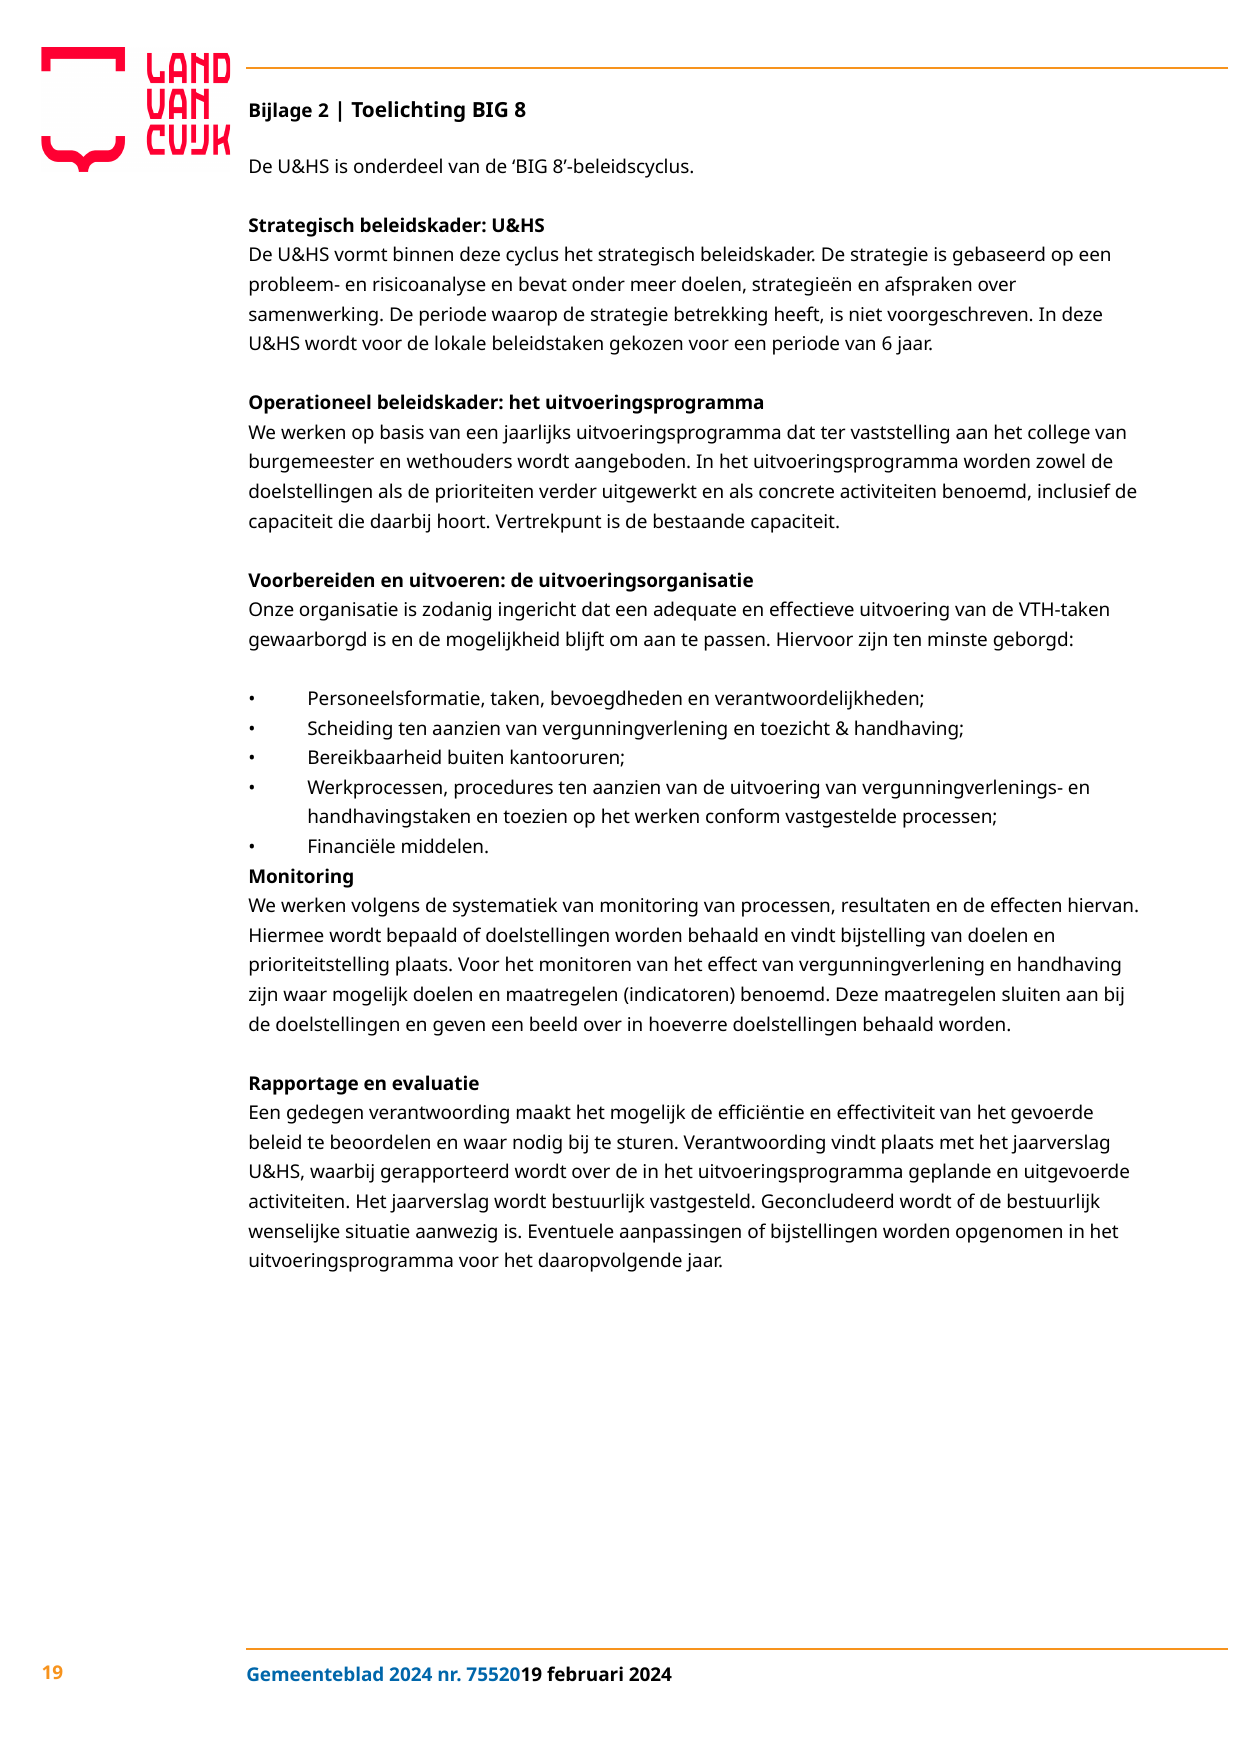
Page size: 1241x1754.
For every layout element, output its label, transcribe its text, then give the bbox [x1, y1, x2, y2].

text Voorbereiden en uitvoeren: de uitvoeringsorganisatie [248, 567, 1152, 593]
text Een gedegen verantwoording maakt het mogelijk de efficiëntie en effectiviteit van het gevoerde beleid te beoordelen en waar nodig bij te sturen. Verantwoording vindt plaats met het jaarverslag U&HS, waarbij gerapporteerd wordt over de in het uitvoeringsprogramma geplande en uitgevoerde activiteiten. Het jaarverslag wordt bestuurlijk vastgesteld. Geconcludeerd wordt of de bestuurlijk wenselijke situatie aanwezig is. Eventuele aanpassingen of bijstellingen worden opgenomen in het uitvoeringsprogramma voor het daaropvolgende jaar. [248, 1099, 1152, 1273]
text De U&HS vormt binnen deze cyclus het strategisch beleidskader. De strategie is gebaseerd op een probleem- en risicoanalyse en bevat onder meer doelen, strategieën en afspraken over samenwerking. De periode waarop de strategie betrekking heeft, is niet voorgeschreven. In deze U&HS wordt voor de lokale beleidstaken gekozen voor een periode van 6 jaar. [248, 242, 1152, 356]
list Personeelsformatie, taken, bevoegdheden en verantwoordelijkheden; [248, 685, 1152, 711]
text Strategisch beleidskader: U&HS [248, 212, 1152, 238]
picture [41, 47, 231, 172]
text We werken volgens de systematiek van monitoring van processen, resultaten en de effecten hiervan. Hiermee wordt bepaald of doelstellingen worden behaald en vindt bijstelling van doelen en prioriteitstelling plaats. Voor het monitoren van het effect van vergunningverlening en handhaving zijn waar mogelijk doelen en maatregelen (indicatoren) benoemd. Deze maatregelen sluiten aan bij de doelstellingen en geven een beeld over in hoeverre doelstellingen behaald worden. [248, 892, 1152, 1037]
text We werken op basis van een jaarlijks uitvoeringsprogramma dat ter vaststelling aan het college van burgemeester en wethouders wordt aangeboden. In het uitvoeringsprogramma worden zowel de doelstellingen als de prioriteiten verder uitgewerkt en als concrete activiteiten benoemd, inclusief de capaciteit die daarbij hoort. Vertrekpunt is de bestaande capaciteit. [248, 419, 1152, 534]
list Werkprocessen, procedures ten aanzien van de uitvoering van vergunningverlenings- en handhavingstaken en toezien op het werken conform vastgestelde processen; [248, 774, 1152, 829]
list Scheiding ten aanzien van vergunningverlening en toezicht & handhaving; [248, 715, 1152, 741]
list Financiële middelen. [248, 833, 1152, 859]
text De U&HS is onderdeel van de ‘BIG 8’-beleidscyclus. [248, 153, 1152, 179]
text Bijlage 2 | Toelichting BIG 8 [248, 95, 1152, 123]
text Rapportage en evaluatie [248, 1070, 1152, 1096]
text Monitoring [248, 863, 1152, 889]
list Bereikbaarheid buiten kantooruren; [248, 744, 1152, 770]
text Onze organisatie is zodanig ingericht dat een adequate en effectieve uitvoering van de VTH-taken gewaarborgd is en de mogelijkheid blijft om aan te passen. Hiervoor zijn ten minste geborgd: [248, 597, 1152, 652]
text Operationeel beleidskader: het uitvoeringsprogramma [248, 389, 1152, 415]
